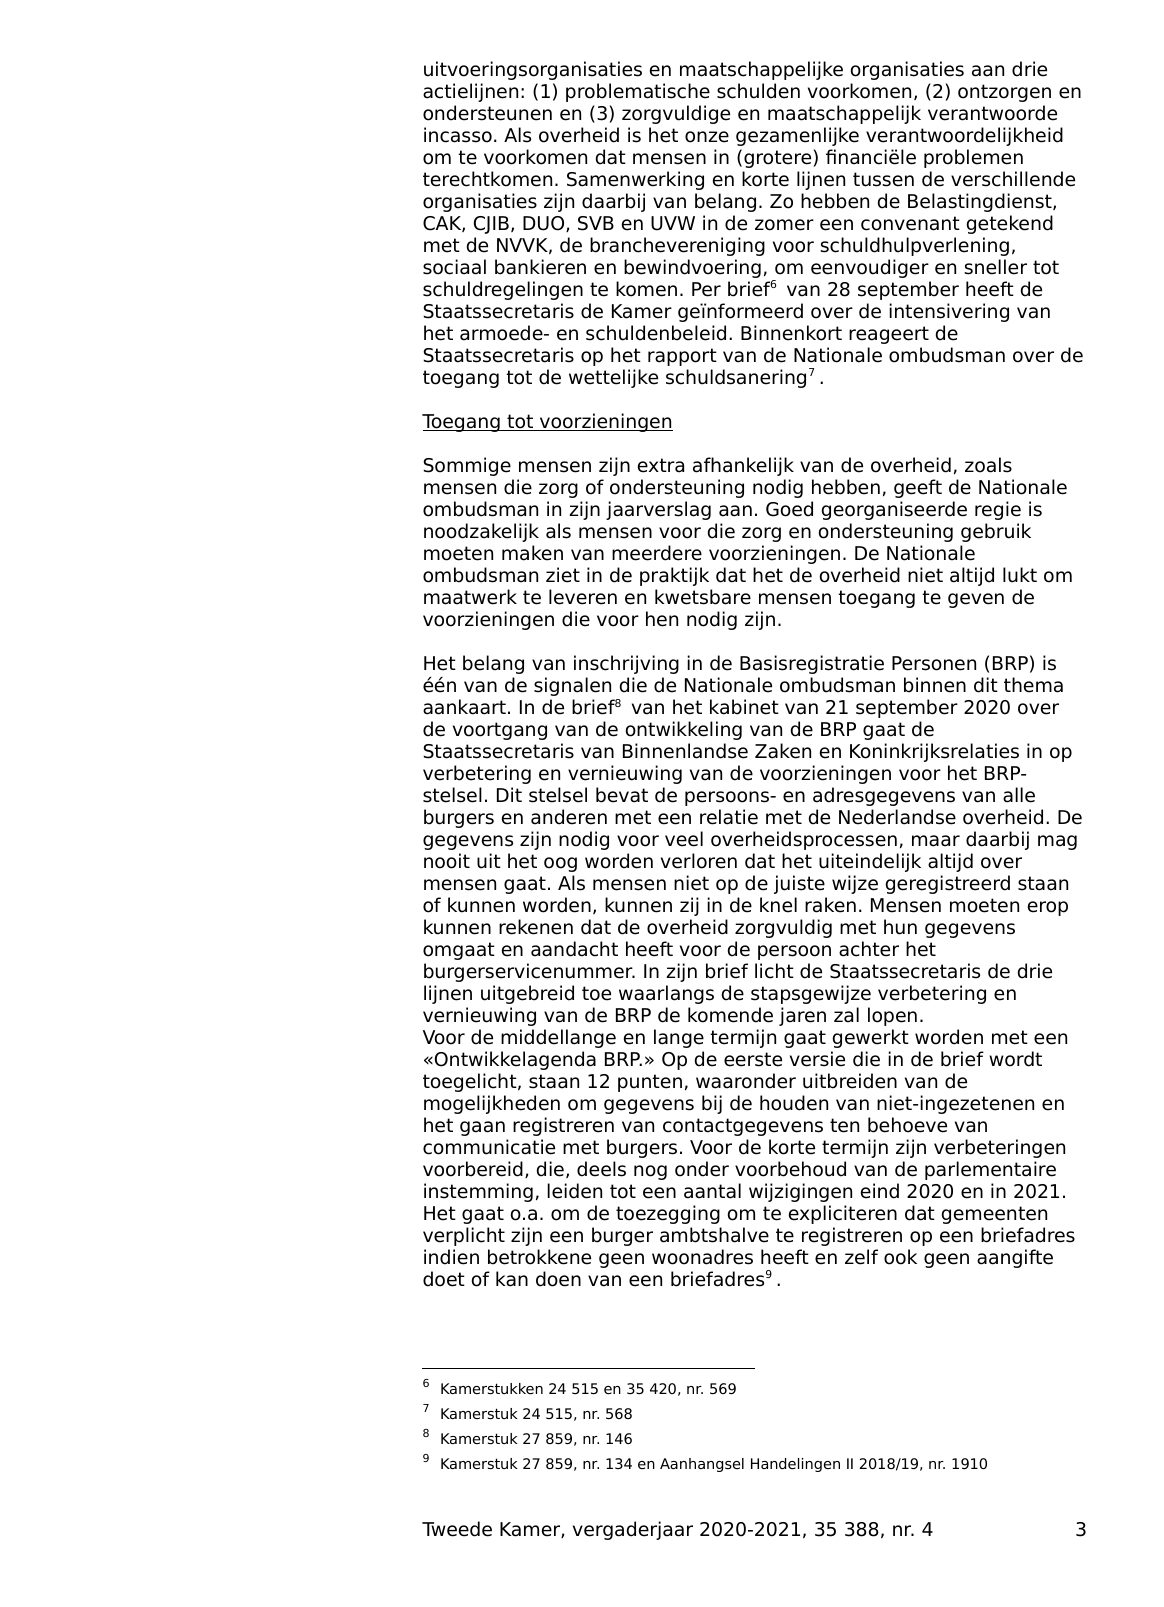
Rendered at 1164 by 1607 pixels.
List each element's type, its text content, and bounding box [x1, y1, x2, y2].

text Sommige mensen zijn extra afhankelijk van de overheid, zoals mensen die zorg of ondersteuning nodig hebben, geeft de Nationale ombudsman in zijn jaarverslag aan. Goed georganiseerde regie is noodzakelijk als mensen voor die zorg en ondersteuning gebruik moeten maken van meerdere voorzieningen. De Nationale ombudsman ziet in de praktijk dat het de overheid niet altijd lukt om maatwerk te leveren en kwetsbare mensen toegang te geven de voorzieningen die voor hen nodig zijn. [422, 455, 1087, 631]
text Het belang van inschrijving in de Basisregistratie Personen (BRP) is één van de signalen die de Nationale ombudsman binnen dit thema aankaart. In de brief van het kabinet van 21 september 2020 over de voortgang van de ontwikkeling van de BRP gaat de Staatssecretaris van Binnenlandse Zaken en Koninkrijksrelaties in op verbetering en vernieuwing van de voorzieningen voor het BRP-stelsel. Dit stelsel bevat de persoons- en adresgegevens van alle burgers en anderen met een relatie met de Nederlandse overheid. De gegevens zijn nodig voor veel overheidsprocessen, maar daarbij mag nooit uit het oog worden verloren dat het uiteindelijk altijd over mensen gaat. Als mensen niet op de juiste wijze geregistreerd staan of kunnen worden, kunnen zij in de knel raken. Mensen moeten erop kunnen rekenen dat de overheid zorgvuldig met hun gegevens omgaat en aandacht heeft voor de persoon achter het burgerservicenummer. In zijn brief licht de Staatssecretaris de drie lijnen uitgebreid toe waarlangs de stapsgewijze verbetering en vernieuwing van de BRP de komende jaren zal lopen. [422, 653, 1087, 1027]
text Kamerstuk 27 859, nr. 134 en Aanhangsel Handelingen II 2018/19, nr. 1910 [422, 1452, 1087, 1474]
text Kamerstuk 24 515, nr. 568 [422, 1402, 1087, 1424]
text Kamerstuk 27 859, nr. 146 [422, 1427, 1087, 1449]
text Kamerstukken 24 515 en 35 420, nr. 569 [422, 1377, 1087, 1399]
text Voor de middellange en lange termijn gaat gewerkt worden met een «Ontwikkelagenda BRP.» Op de eerste versie die in de brief wordt toegelicht, staan 12 punten, waaronder uitbreiden van de mogelijkheden om gegevens bij de houden van niet-ingezetenen en het gaan registreren van contactgegevens ten behoeve van communicatie met burgers. Voor de korte termijn zijn verbeteringen voorbereid, die, deels nog onder voorbehoud van de parlementaire instemming, leiden tot een aantal wijzigingen eind 2020 en in 2021. Het gaat o.a. om de toezegging om te expliciteren dat gemeenten verplicht zijn een burger ambtshalve te registreren op een briefadres indien betrokkene geen woonadres heeft en zelf ook geen aangifte doet of kan doen van een briefadres. [422, 1027, 1087, 1291]
subtitle Toegang tot voorzieningen [422, 411, 1087, 433]
text uitvoeringsorganisaties en maatschappelijke organisaties aan drie actielijnen: (1) problematische schulden voorkomen, (2) ontzorgen en ondersteunen en (3) zorgvuldige en maatschappelijk verantwoorde incasso. Als overheid is het onze gezamenlijke verantwoordelijkheid om te voorkomen dat mensen in (grotere) financiële problemen terechtkomen. Samenwerking en korte lijnen tussen de verschillende organisaties zijn daarbij van belang. Zo hebben de Belastingdienst, CAK, CJIB, DUO, SVB en UVW in de zomer een convenant getekend met de NVVK, de branchevereniging voor schuldhulpverlening, sociaal bankieren en bewindvoering, om eenvoudiger en sneller tot schuldregelingen te komen. Per brief van 28 september heeft de Staatssecretaris de Kamer geïnformeerd over de intensivering van het armoede- en schuldenbeleid. Binnenkort reageert de Staatssecretaris op het rapport van de Nationale ombudsman over de toegang tot de wettelijke schuldsanering. [422, 59, 1087, 389]
